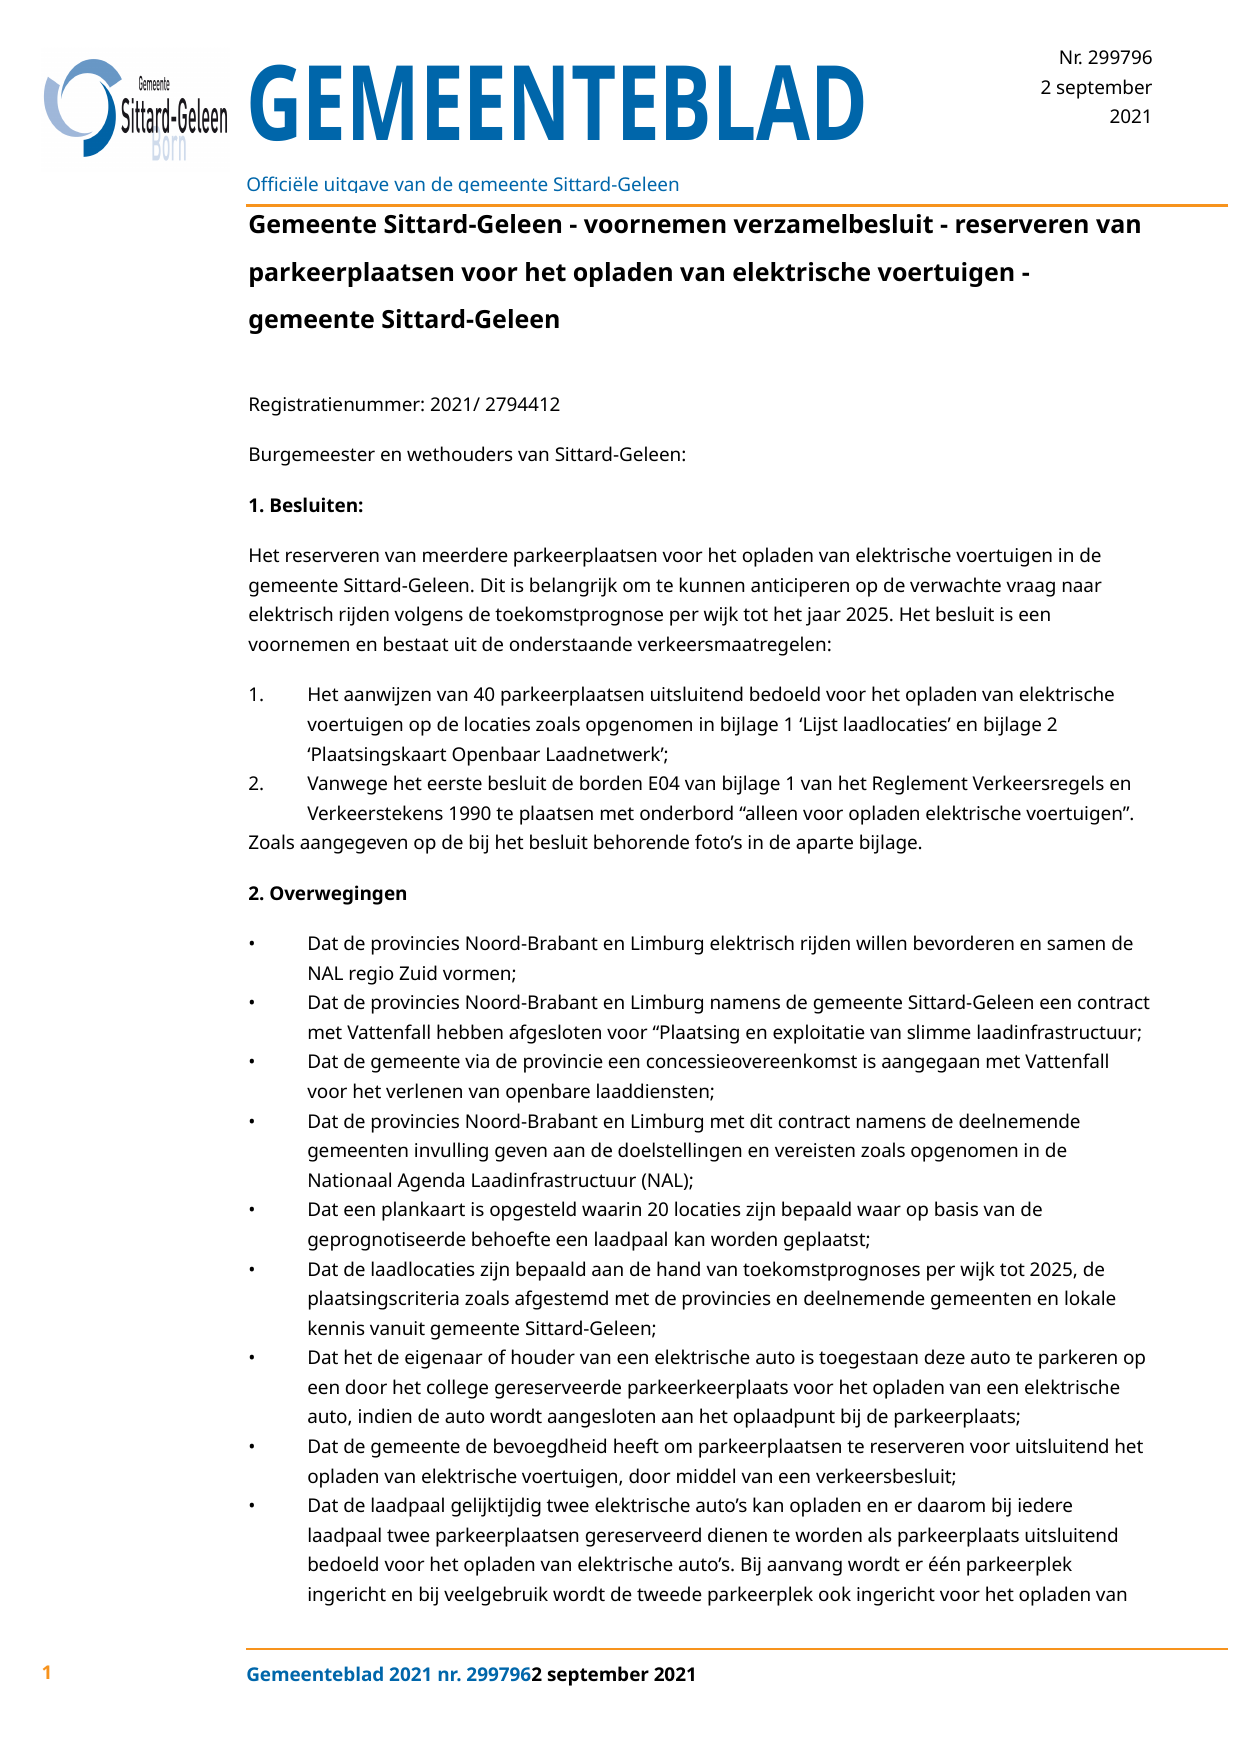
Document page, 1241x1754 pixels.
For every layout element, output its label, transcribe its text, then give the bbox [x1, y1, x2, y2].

text Registratienummer: 2021/ 2794412 [248, 391, 1152, 417]
list Dat de provincies Noord-Brabant en Limburg elektrisch rijden willen bevorderen en samen de NAL regio Zuid vormen; [248, 930, 1152, 986]
list Dat het de eigenaar of houder van een elektrische auto is toegestaan deze auto te parkeren op een door het college gereserveerde parkeerkeerplaats voor het opladen van een elektrische auto, indien de auto wordt aangesloten aan het oplaadpunt bij de parkeerplaats; [248, 1344, 1152, 1429]
list Dat de gemeente de bevoegdheid heeft om parkeerplaatsen te reserveren voor uitsluitend het opladen van elektrische voertuigen, door middel van een verkeersbesluit; [248, 1433, 1152, 1489]
text Gemeente Sittard-Geleen - voornemen verzamelbesluit - reserveren van parkeerplaatsen voor het opladen van elektrische voertuigen - gemeente Sittard-Geleen [248, 207, 1152, 336]
list Dat de laadpaal gelijktijdig twee elektrische auto’s kan opladen en er daarom bij iedere laadpaal twee parkeerplaatsen gereserveerd dienen te worden als parkeerplaats uitsluitend bedoeld voor het opladen van elektrische auto’s. Bij aanvang wordt er één parkeerplek ingericht en bij veelgebruik wordt de tweede parkeerplek ook ingericht voor het opladen van [248, 1492, 1152, 1607]
list Dat de gemeente via de provincie een concessieovereenkomst is aangegaan met Vattenfall voor het verlenen van openbare laaddiensten; [248, 1049, 1152, 1104]
list Dat de provincies Noord-Brabant en Limburg met dit contract namens de deelnemende gemeenten invulling geven aan de doelstellingen en vereisten zoals opgenomen in de Nationaal Agenda Laadinfrastructuur (NAL); [248, 1108, 1152, 1193]
list Dat de laadlocaties zijn bepaald aan de hand van toekomstprognoses per wijk tot 2025, de plaatsingscriteria zoals afgestemd met de provincies en deelnemende gemeenten en lokale kennis vanuit gemeente Sittard-Geleen; [248, 1256, 1152, 1341]
text 1. Besluiten: [248, 492, 1152, 518]
list Dat een plankaart is opgesteld waarin 20 locaties zijn bepaald waar op basis van de geprognotiseerde behoefte een laadpaal kan worden geplaatst; [248, 1197, 1152, 1252]
text Zoals aangegeven op de bij het besluit behorende foto’s in de aparte bijlage. [248, 829, 1152, 855]
text Het reserveren van meerdere parkeerplaatsen voor het opladen van elektrische voertuigen in de gemeente Sittard-Geleen. Dit is belangrijk om te kunnen anticiperen op de verwachte vraag naar elektrisch rijden volgens de toekomstprognose per wijk tot het jaar 2025. Het besluit is een voornemen en bestaat uit de onderstaande verkeersmaatregelen: [248, 542, 1152, 657]
picture [41, 47, 231, 172]
text 2. Overwegingen [248, 880, 1152, 906]
list Het aanwijzen van 40 parkeerplaatsen uitsluitend bedoeld voor het opladen van elektrische voertuigen op de locaties zoals opgenomen in bijlage 1 ‘Lijst laadlocaties’ en bijlage 2 ‘Plaatsingskaart Openbaar Laadnetwerk’; [248, 682, 1152, 767]
text Burgemeester en wethouders van Sittard-Geleen: [248, 442, 1152, 467]
list Vanwege het eerste besluit de borden E04 van bijlage 1 van het Reglement Verkeersregels en Verkeerstekens 1990 te plaatsen met onderbord “alleen voor opladen elektrische voertuigen”. [248, 770, 1152, 826]
list Dat de provincies Noord-Brabant en Limburg namens de gemeente Sittard-Geleen een contract met Vattenfall hebben afgesloten voor “Plaatsing en exploitatie van slimme laadinfrastructuur; [248, 989, 1152, 1045]
